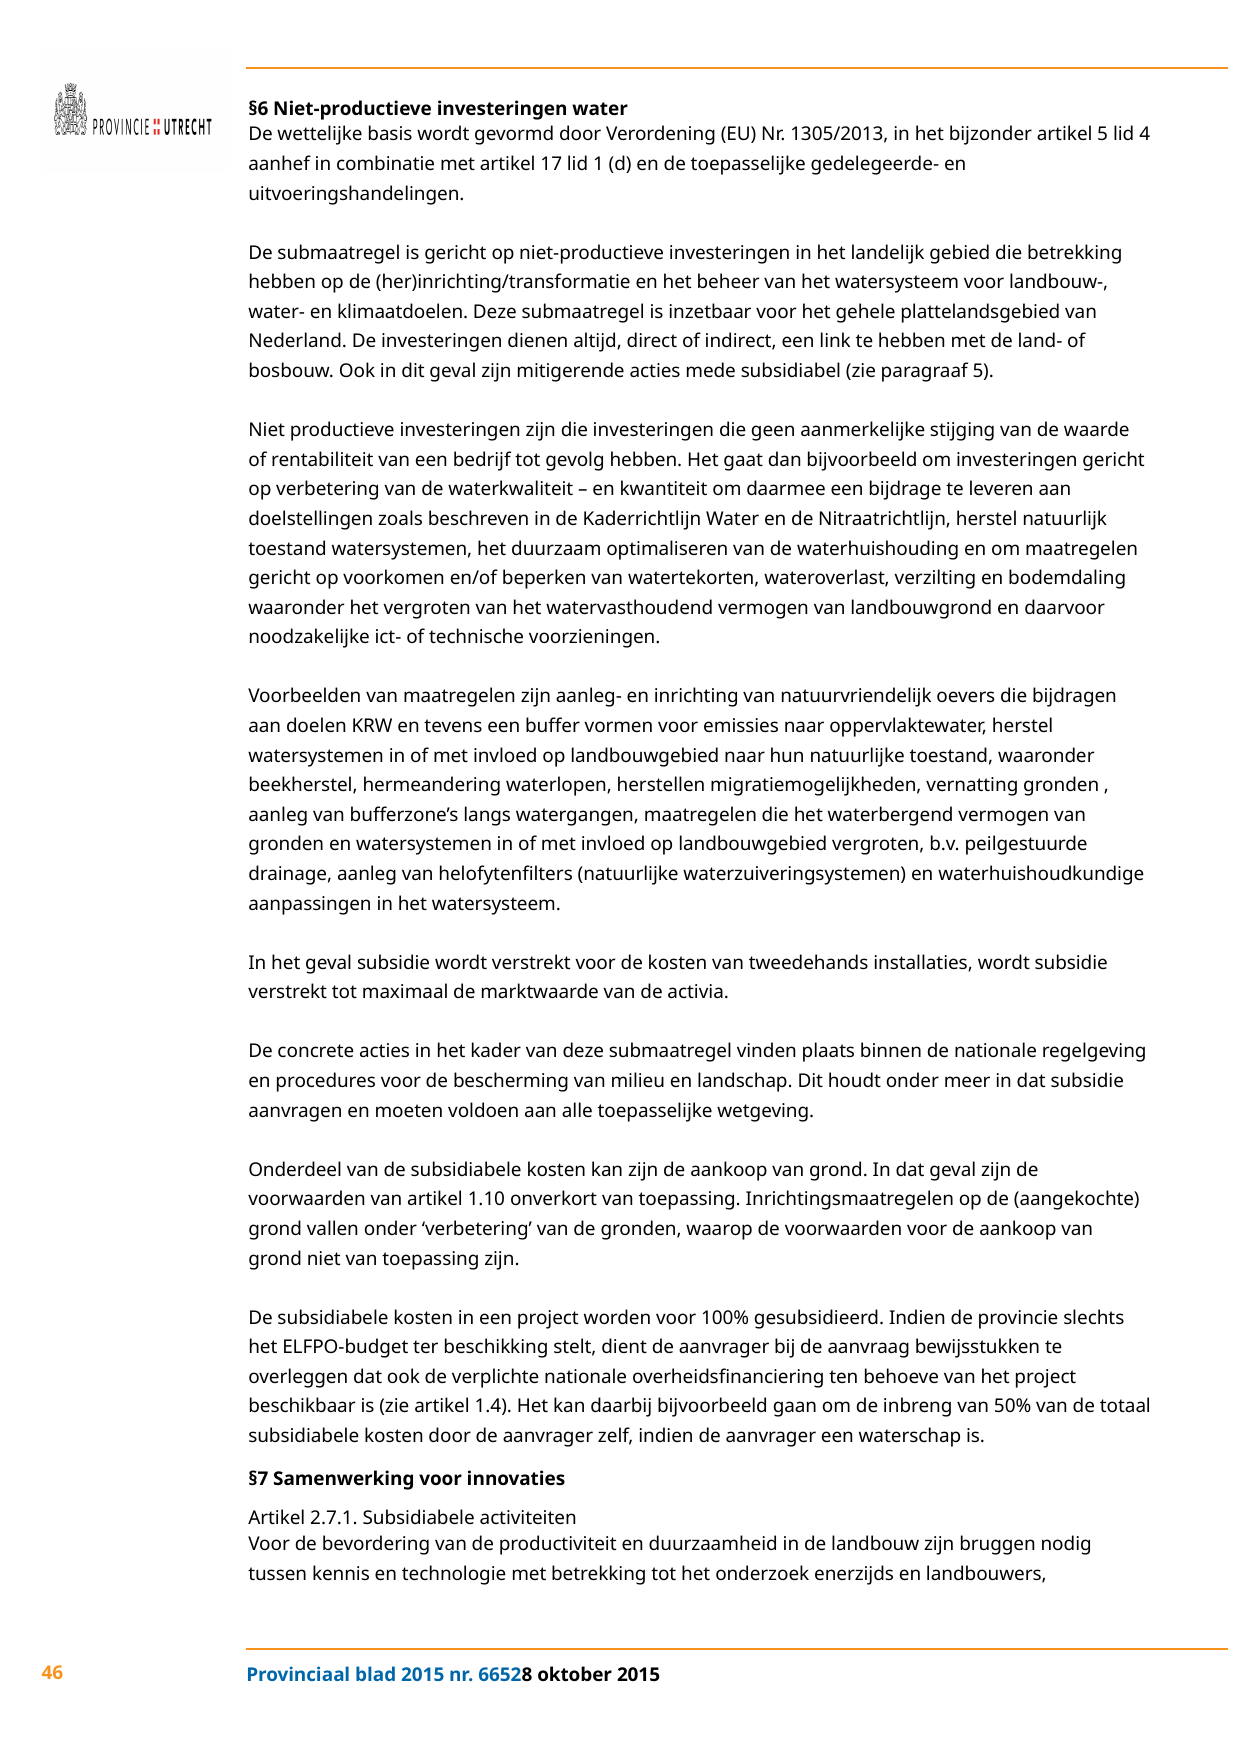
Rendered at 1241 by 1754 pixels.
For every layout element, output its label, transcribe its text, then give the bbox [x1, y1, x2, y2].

text De subsidiabele kosten in een project worden voor 100% gesubsidieerd. Indien de provincie slechts het ELFPO-budget ter beschikking stelt, dient de aanvrager bij de aanvraag bewijsstukken te overleggen dat ook de verplichte nationale overheidsfinanciering ten behoeve van het project beschikbaar is (zie artikel 1.4). Het kan daarbij bijvoorbeeld gaan om de inbreng van 50% van de totaal subsidiabele kosten door de aanvrager zelf, indien de aanvrager een waterschap is. [248, 1304, 1152, 1448]
text De submaatregel is gericht op niet-productieve investeringen in het landelijk gebied die betrekking hebben op de (her)inrichting/transformatie en het beheer van het watersysteem voor landbouw-, water- en klimaatdoelen. Deze submaatregel is inzetbaar voor het gehele plattelandsgebied van Nederland. De investeringen dienen altijd, direct of indirect, een link te hebben met de land- of bosbouw. Ook in dit geval zijn mitigerende acties mede subsidiabel (zie paragraaf 5). [248, 239, 1152, 383]
text Onderdeel van de subsidiabele kosten kan zijn de aankoop van grond. In dat geval zijn de voorwaarden van artikel 1.10 onverkort van toepassing. Inrichtingsmaatregelen op de (aangekochte) grond vallen onder ‘verbetering’ van de gronden, waarop de voorwaarden voor de aankoop van grond niet van toepassing zijn. [248, 1156, 1152, 1270]
text Voor de bevordering van de productiviteit en duurzaamheid in de landbouw zijn bruggen nodig tussen kennis en technologie met betrekking tot het onderzoek enerzijds en landbouwers, [248, 1530, 1152, 1586]
text In het geval subsidie wordt verstrekt voor de kosten van tweedehands installaties, wordt subsidie verstrekt tot maximaal de marktwaarde van de activia. [248, 949, 1152, 1004]
text §6 Niet-productieve investeringen water [248, 95, 1152, 121]
text Voorbeelden van maatregelen zijn aanleg- en inrichting van natuurvriendelijk oevers die bijdragen aan doelen KRW en tevens een buffer vormen voor emissies naar oppervlaktewater, herstel watersystemen in of met invloed op landbouwgebied naar hun natuurlijke toestand, waaronder beekherstel, hermeandering waterlopen, herstellen migratiemogelijkheden, vernatting gronden , aanleg van bufferzone’s langs watergangen, maatregelen die het waterbergend vermogen van gronden en watersystemen in of met invloed op landbouwgebied vergroten, b.v. peilgestuurde drainage, aanleg van helofytenfilters (natuurlijke waterzuiveringsystemen) en waterhuishoudkundige aanpassingen in het watersysteem. [248, 683, 1152, 915]
text De concrete acties in het kader van deze submaatregel vinden plaats binnen de nationale regelgeving en procedures voor de bescherming van milieu en landschap. Dit houdt onder meer in dat subsidie aanvragen en moeten voldoen aan alle toepasselijke wetgeving. [248, 1038, 1152, 1122]
picture [41, 47, 231, 172]
text De wettelijke basis wordt gevormd door Verordening (EU) Nr. 1305/2013, in het bijzonder artikel 5 lid 4 aanhef in combinatie met artikel 17 lid 1 (d) en de toepasselijke gedelegeerde- en uitvoeringshandelingen. [248, 121, 1152, 205]
text §7 Samenwerking voor innovaties [248, 1465, 1152, 1491]
text Niet productieve investeringen zijn die investeringen die geen aanmerkelijke stijging van de waarde of rentabiliteit van een bedrijf tot gevolg hebben. Het gaat dan bijvoorbeeld om investeringen gericht op verbetering van de waterkwaliteit – en kwantiteit om daarmee een bijdrage te leveren aan doelstellingen zoals beschreven in de Kaderrichtlijn Water en de Nitraatrichtlijn, herstel natuurlijk toestand watersystemen, het duurzaam optimaliseren van de waterhuishouding en om maatregelen gericht op voorkomen en/of beperken van watertekorten, wateroverlast, verzilting en bodemdaling waaronder het vergroten van het watervasthoudend vermogen van landbouwgrond en daarvoor noodzakelijke ict- of technische voorzieningen. [248, 416, 1152, 649]
text Artikel 2.7.1. Subsidiabele activiteiten [248, 1504, 1152, 1530]
